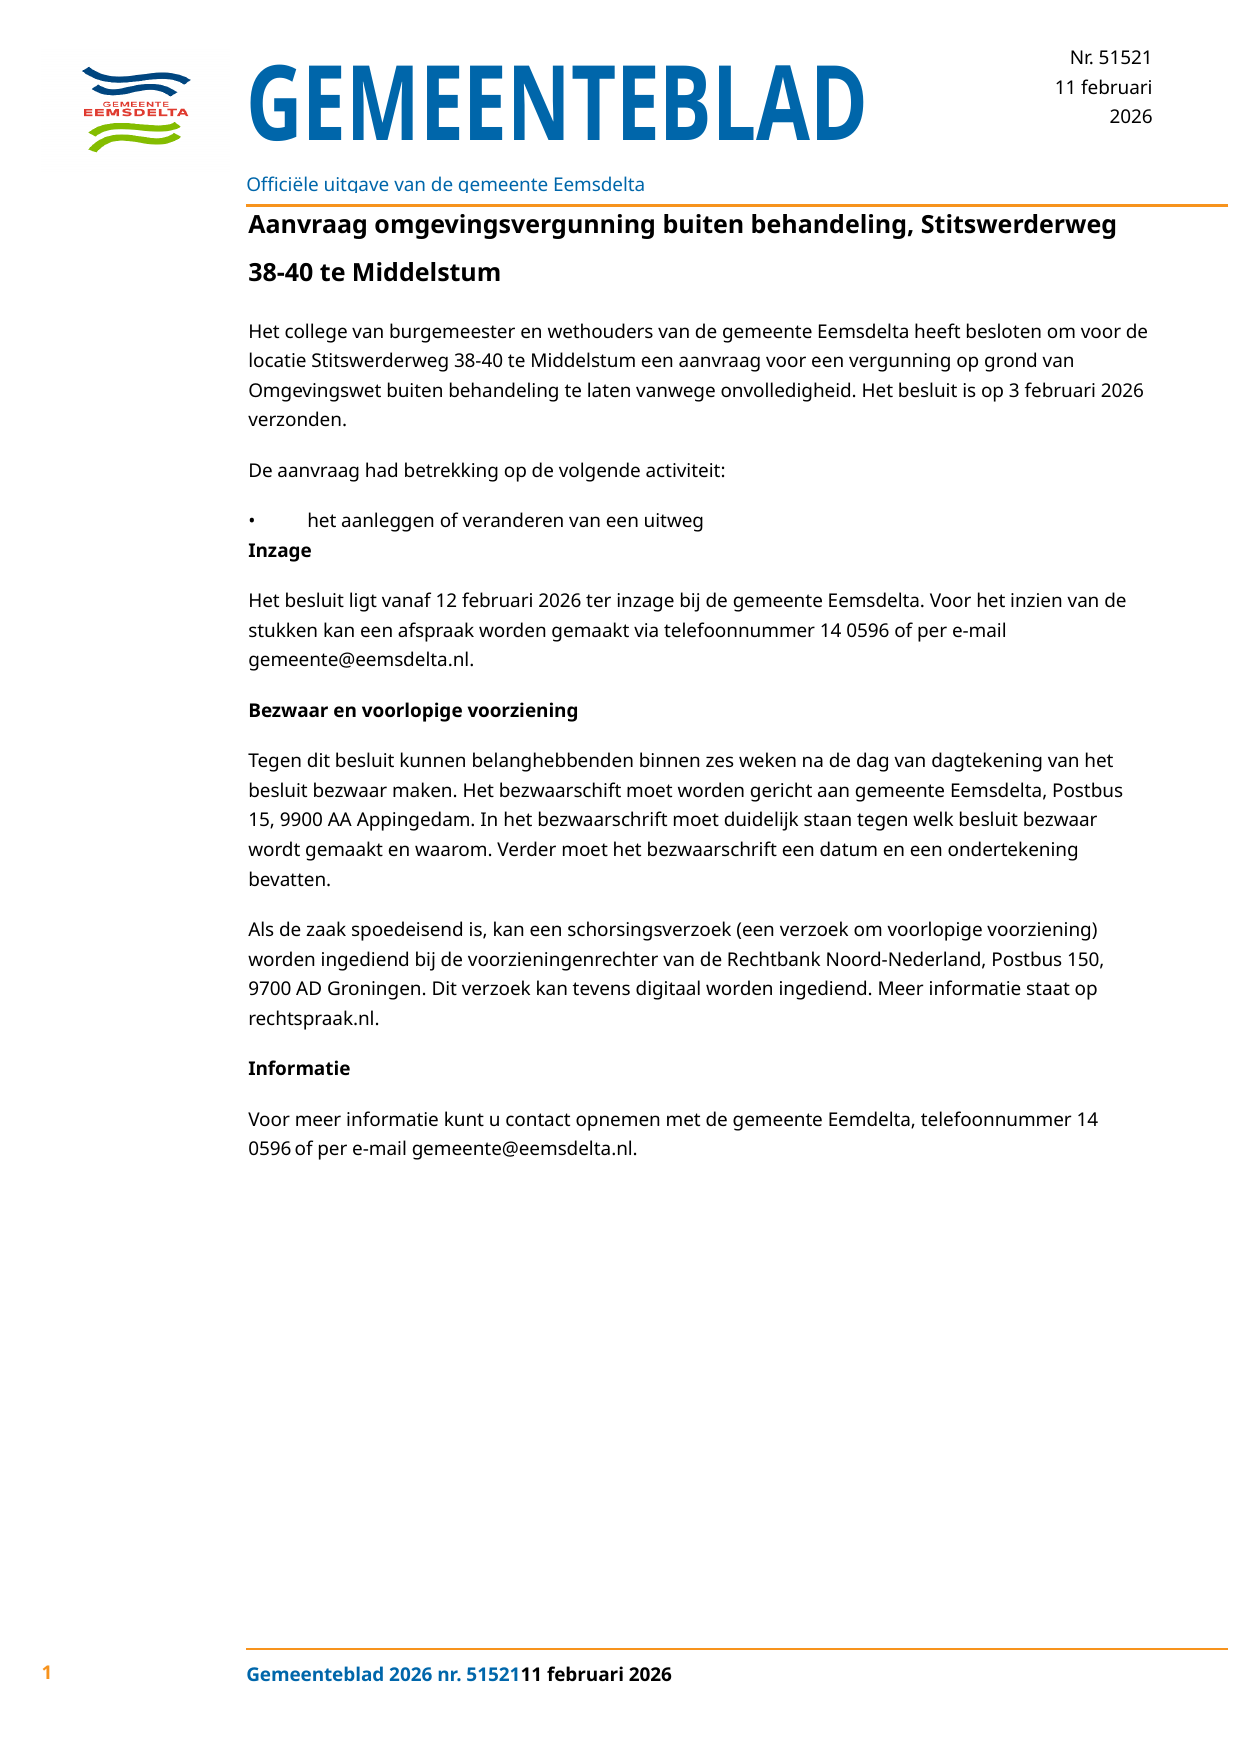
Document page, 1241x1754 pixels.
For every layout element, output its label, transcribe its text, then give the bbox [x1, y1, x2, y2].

text Aanvraag omgevingsvergunning buiten behandeling, Stitswerderweg 38-40 te Middelstum [248, 207, 1152, 288]
text Bezwaar en voorlopige voorziening [248, 697, 1152, 723]
text Voor meer informatie kunt u contact opnemen met de gemeente Eemdelta, telefoonnummer 14 0596 of per e-mail gemeente@eemsdelta.nl. [248, 1106, 1152, 1161]
picture [41, 47, 231, 172]
list het aanleggen of veranderen van een uitweg [248, 507, 1152, 533]
text Tegen dit besluit kunnen belanghebbenden binnen zes weken na de dag van dagtekening van het besluit bezwaar maken. Het bezwaarschift moet worden gericht aan gemeente Eemsdelta, Postbus 15, 9900 AA Appingedam. In het bezwaarschrift moet duidelijk staan tegen welk besluit bezwaar wordt gemaakt en waarom. Verder moet het bezwaarschrift een datum en een ondertekening bevatten. [248, 747, 1152, 892]
text De aanvraag had betrekking op de volgende activiteit: [248, 457, 1152, 483]
text Het besluit ligt vanaf 12 februari 2026 ter inzage bij de gemeente Eemsdelta. Voor het inzien van de stukken kan een afspraak worden gemaakt via telefoonnummer 14 0596 of per e-mail gemeente@eemsdelta.nl. [248, 587, 1152, 672]
text Inzage [248, 537, 1152, 563]
text Als de zaak spoedeisend is, kan een schorsingsverzoek (een verzoek om voorlopige voorziening) worden ingediend bij de voorzieningenrechter van de Rechtbank Noord-Nederland, Postbus 150, 9700 AD Groningen. Dit verzoek kan tevens digitaal worden ingediend. Meer informatie staat op rechtspraak.nl. [248, 916, 1152, 1031]
text Informatie [248, 1055, 1152, 1081]
text Het college van burgemeester en wethouders van de gemeente Eemsdelta heeft besloten om voor de locatie Stitswerderweg 38-40 te Middelstum een aanvraag voor een vergunning op grond van Omgevingswet buiten behandeling te laten vanwege onvolledigheid. Het besluit is op 3 februari 2026 verzonden. [248, 318, 1152, 432]
